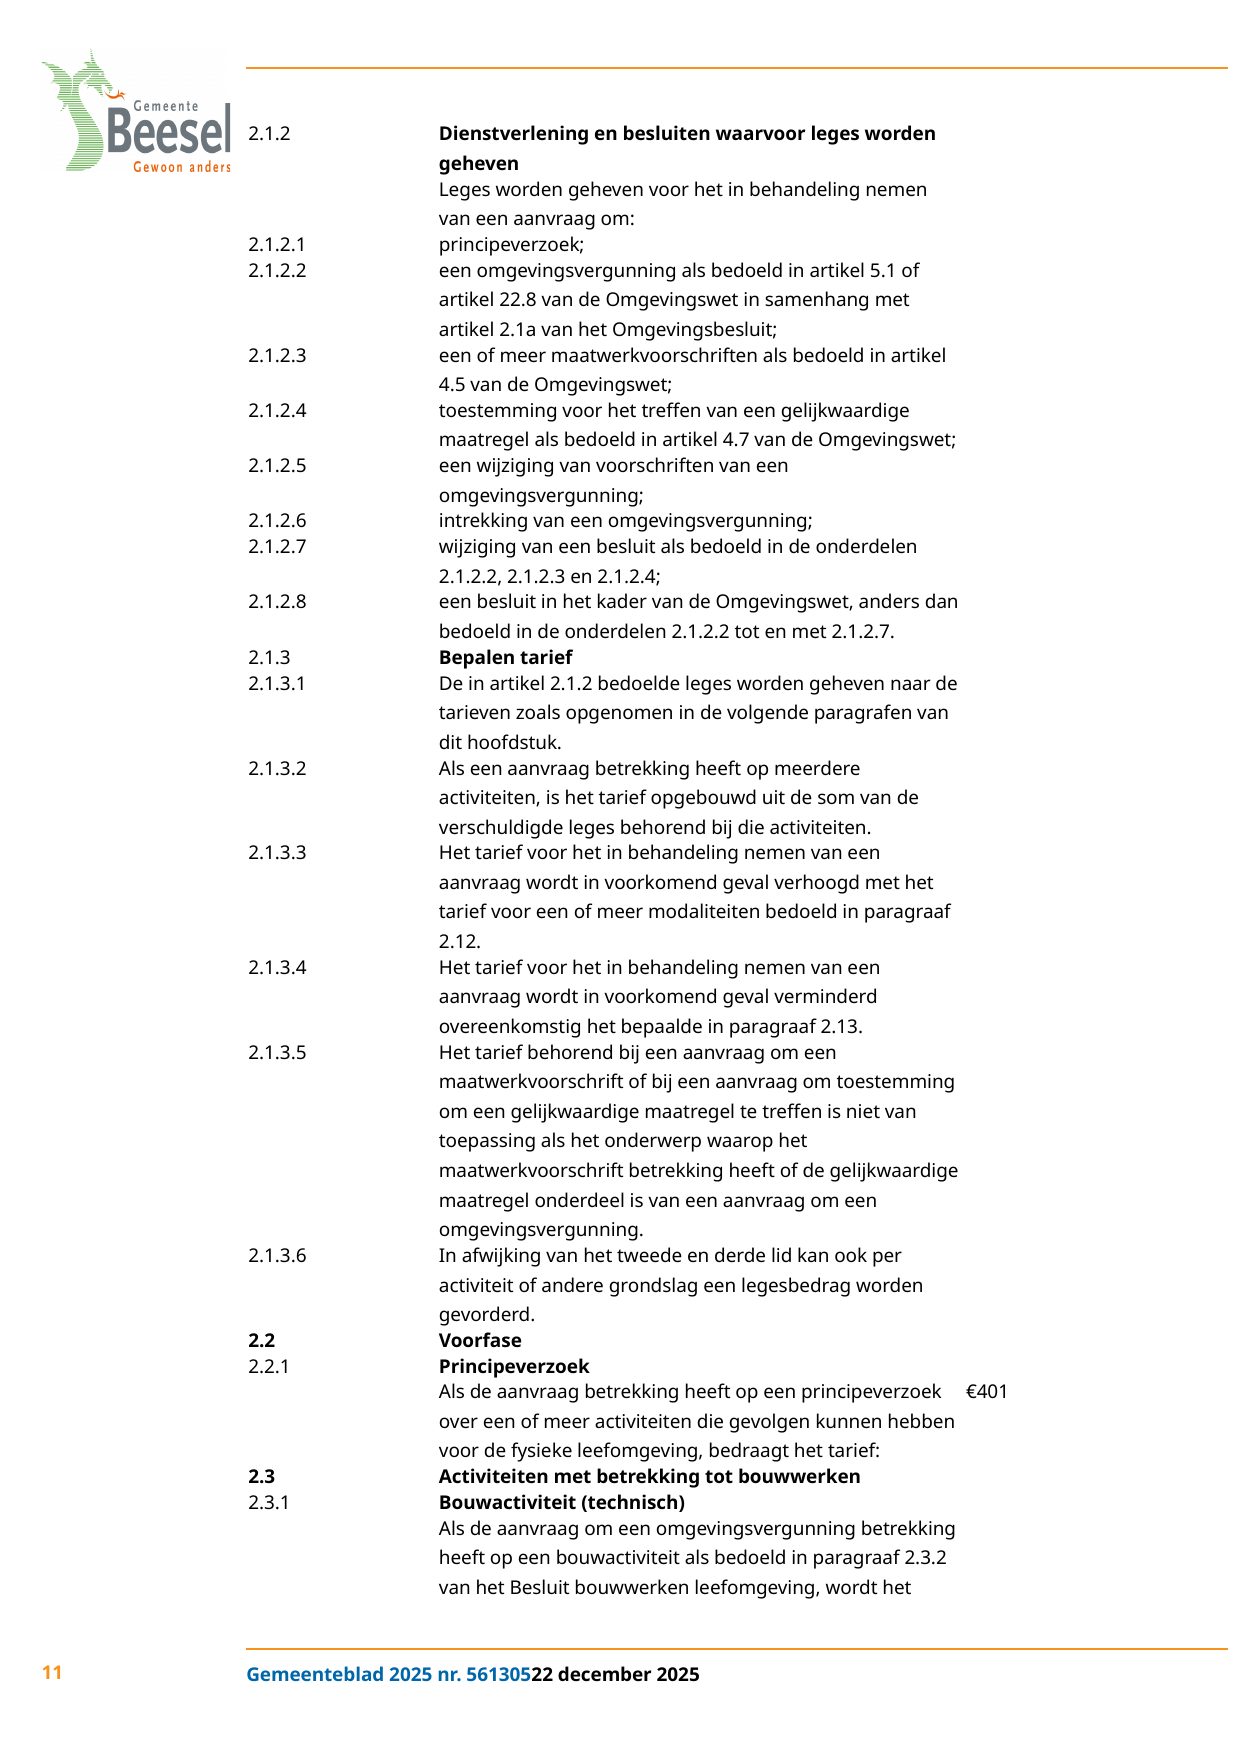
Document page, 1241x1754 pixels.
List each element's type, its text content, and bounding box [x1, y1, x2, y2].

table_cell intrekking van een omgevingsvergunning; [439, 508, 961, 533]
table_cell Het tarief behorend bij een aanvraag om een maatwerkvoorschrift of bij een aanvraag om toestemming om een gelijkwaardige maatregel te treffen is niet van toepassing als het onderwerp waarop het maatwerkvoorschrift betrekking heeft of de gelijkwaardige maatregel onderdeel is van een aanvraag om een omgevingsvergunning. [439, 1039, 961, 1242]
table_cell 2.1.2.5 [248, 453, 439, 508]
table_cell [961, 1515, 1152, 1600]
table_cell [961, 397, 1152, 452]
table_cell 2.1.2.1 [248, 231, 439, 257]
table_cell toestemming voor het treffen van een gelijkwaardige maatregel als bedoeld in artikel 4.7 van de Omgevingswet; [439, 397, 961, 452]
table_cell Leges worden geheven voor het in behandeling nemen van een aanvraag om: [439, 176, 961, 231]
table_cell 2.1.3.6 [248, 1242, 439, 1327]
table_cell [961, 453, 1152, 508]
table_cell Activiteiten met betrekking tot bouwwerken [439, 1464, 961, 1489]
table_cell [961, 1489, 1152, 1515]
table_cell [961, 644, 1152, 670]
table_cell 2.1.2.2 [248, 257, 439, 342]
table_cell [961, 121, 1152, 176]
table_cell 2.3.1 [248, 1489, 439, 1515]
table_cell €401 [961, 1379, 1152, 1463]
table_cell een besluit in het kader van de Omgevingswet, anders dan bedoeld in de onderdelen 2.1.2.2 tot en met 2.1.2.7. [439, 589, 961, 644]
table_cell Voorfase [439, 1327, 961, 1353]
table_cell Als een aanvraag betrekking heeft op meerdere activiteiten, is het tarief opgebouwd uit de som van de verschuldigde leges behorend bij die activiteiten. [439, 755, 961, 839]
table_cell 2.1.2.4 [248, 397, 439, 452]
table_cell een of meer maatwerkvoorschriften als bedoeld in artikel 4.5 van de Omgevingswet; [439, 342, 961, 397]
table_cell 2.1.2 [248, 121, 439, 176]
table_cell [961, 1464, 1152, 1489]
table_cell Bouwactiviteit (technisch) [439, 1489, 961, 1515]
table_cell Het tarief voor het in behandeling nemen van een aanvraag wordt in voorkomend geval verminderd overeenkomstig het bepaalde in paragraaf 2.13. [439, 954, 961, 1039]
table_cell [961, 670, 1152, 755]
table_cell 2.2.1 [248, 1353, 439, 1378]
table_cell [961, 231, 1152, 257]
table_cell 2.1.2.6 [248, 508, 439, 533]
table_cell Als de aanvraag om een omgevingsvergunning betrekking heeft op een bouwactiviteit als bedoeld in paragraaf 2.3.2 van het Besluit bouwwerken leefomgeving, wordt het [439, 1515, 961, 1600]
table_cell [961, 534, 1152, 589]
table_cell [961, 840, 1152, 954]
table_cell 2.1.2.3 [248, 342, 439, 397]
table_cell Als de aanvraag betrekking heeft op een principeverzoek over een of meer activiteiten die gevolgen kunnen hebben voor de fysieke leefomgeving, bedraagt het tarief: [439, 1379, 961, 1463]
table_cell 2.2 [248, 1327, 439, 1353]
table_cell 2.1.3.3 [248, 840, 439, 954]
table_cell 2.1.2.7 [248, 534, 439, 589]
table_cell [961, 176, 1152, 231]
table_cell [961, 755, 1152, 839]
table_cell [961, 342, 1152, 397]
table_cell principeverzoek; [439, 231, 961, 257]
table_cell 2.1.3.2 [248, 755, 439, 839]
table_cell [961, 954, 1152, 1039]
table_cell [439, 95, 961, 121]
table_cell Dienstverlening en besluiten waarvoor leges worden geheven [439, 121, 961, 176]
table_cell [248, 176, 439, 231]
table_cell [961, 1242, 1152, 1327]
table_cell 2.1.2.8 [248, 589, 439, 644]
table_cell [961, 257, 1152, 342]
table_cell [248, 95, 439, 121]
table_cell In afwijking van het tweede en derde lid kan ook per activiteit of andere grondslag een legesbedrag worden gevorderd. [439, 1242, 961, 1327]
table_cell 2.1.3 [248, 644, 439, 670]
table_cell [961, 1039, 1152, 1242]
picture [41, 47, 231, 172]
table_cell [961, 95, 1152, 121]
table_cell Het tarief voor het in behandeling nemen van een aanvraag wordt in voorkomend geval verhoogd met het tarief voor een of meer modaliteiten bedoeld in paragraaf 2.12. [439, 840, 961, 954]
table_cell Principeverzoek [439, 1353, 961, 1378]
table_cell wijziging van een besluit als bedoeld in de onderdelen 2.1.2.2, 2.1.2.3 en 2.1.2.4; [439, 534, 961, 589]
table_cell een wijziging van voorschriften van een omgevingsvergunning; [439, 453, 961, 508]
table_cell [961, 1327, 1152, 1353]
table_cell [248, 1379, 439, 1463]
table_cell 2.3 [248, 1464, 439, 1489]
table_cell [961, 589, 1152, 644]
table_cell Bepalen tarief [439, 644, 961, 670]
table_cell De in artikel 2.1.2 bedoelde leges worden geheven naar de tarieven zoals opgenomen in de volgende paragrafen van dit hoofdstuk. [439, 670, 961, 755]
table_cell 2.1.3.5 [248, 1039, 439, 1242]
table_cell [248, 1515, 439, 1600]
table_cell [961, 508, 1152, 533]
table_cell [961, 1353, 1152, 1378]
table_cell een omgevingsvergunning als bedoeld in artikel 5.1 of artikel 22.8 van de Omgevingswet in samenhang met artikel 2.1a van het Omgevingsbesluit; [439, 257, 961, 342]
table_cell 2.1.3.4 [248, 954, 439, 1039]
table_cell 2.1.3.1 [248, 670, 439, 755]
